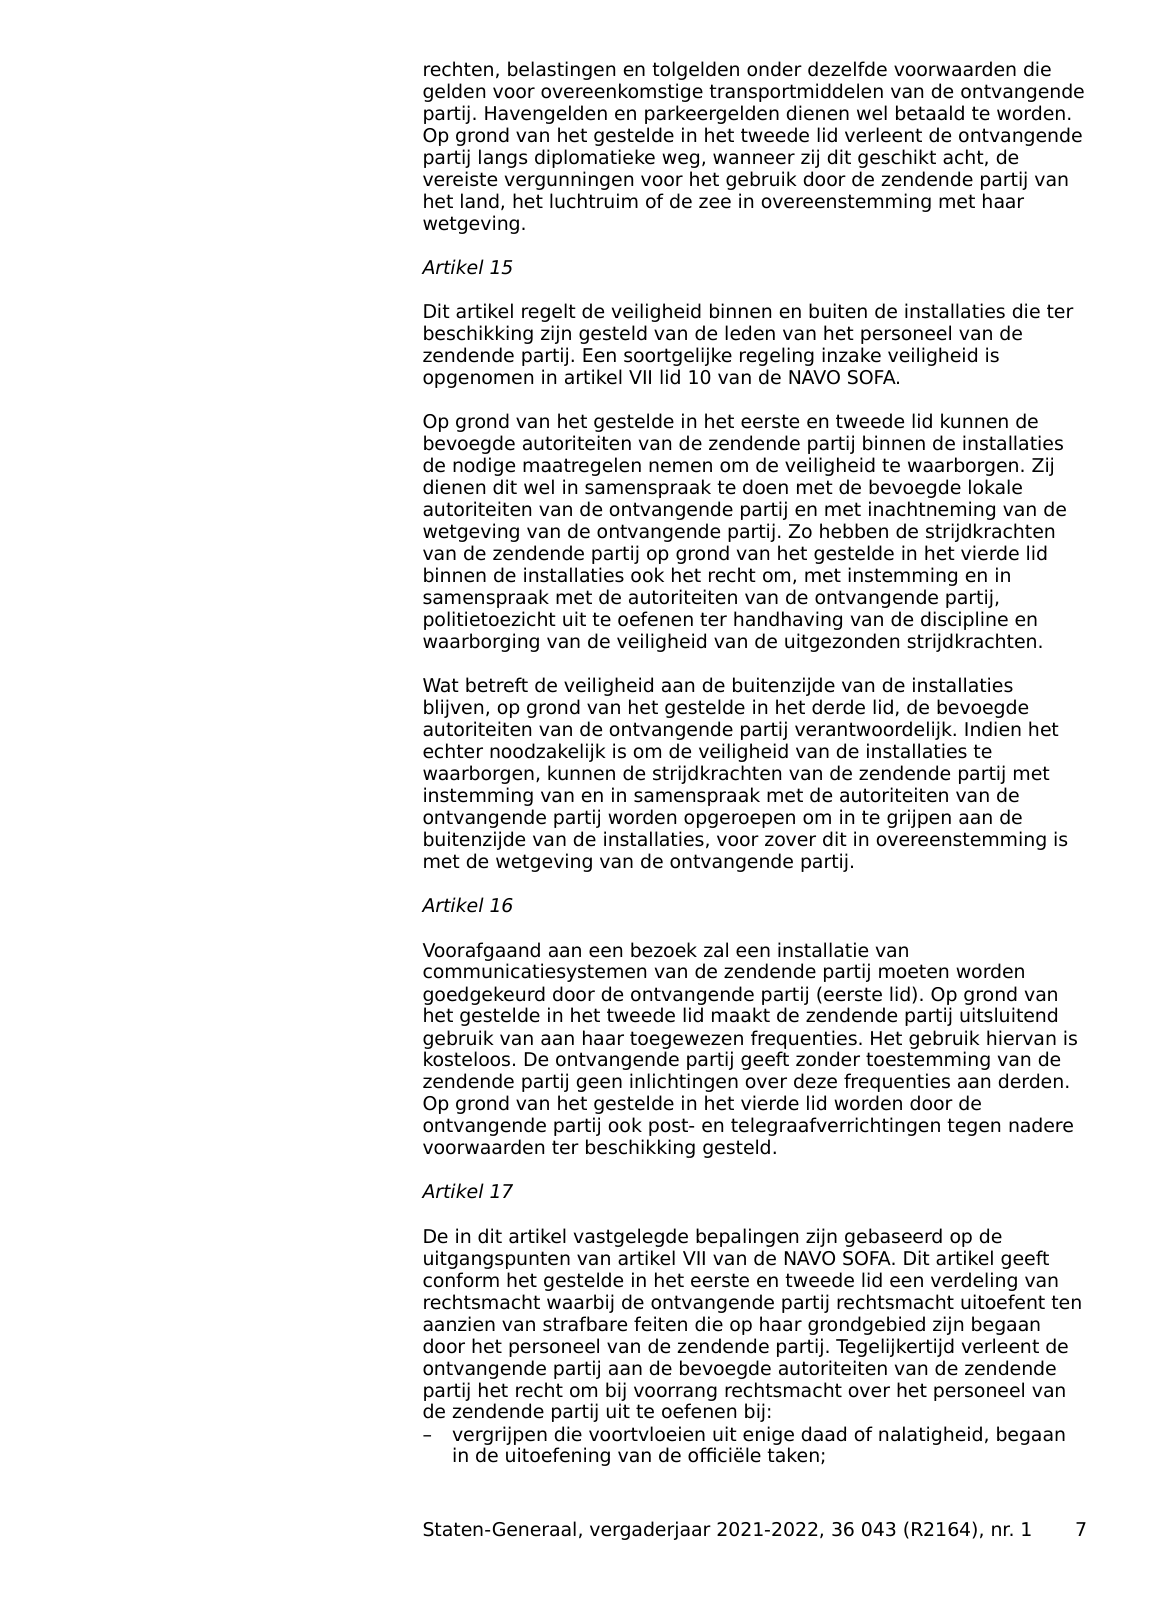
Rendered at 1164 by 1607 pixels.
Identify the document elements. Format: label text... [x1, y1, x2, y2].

subtitle Artikel 17 [422, 1181, 1087, 1203]
subtitle Artikel 16 [422, 895, 1087, 917]
text Op grond van het gestelde in het eerste en tweede lid kunnen de bevoegde autoriteiten van de zendende partij binnen de installaties de nodige maatregelen nemen om de veiligheid te waarborgen. Zij dienen dit wel in samenspraak te doen met de bevoegde lokale autoriteiten van de ontvangende partij en met inachtneming van de wetgeving van de ontvangende partij. Zo hebben de strijdkrachten van de zendende partij op grond van het gestelde in het vierde lid binnen de installaties ook het recht om, met instemming en in samenspraak met de autoriteiten van de ontvangende partij, politietoezicht uit te oefenen ter handhaving van de discipline en waarborging van de veiligheid van de uitgezonden strijdkrachten. [422, 411, 1087, 653]
text rechten, belastingen en tolgelden onder dezelfde voorwaarden die gelden voor overeenkomstige transportmiddelen van de ontvangende partij. Havengelden en parkeergelden dienen wel betaald te worden. Op grond van het gestelde in het tweede lid verleent de ontvangende partij langs diplomatieke weg, wanneer zij dit geschikt acht, de vereiste vergunningen voor het gebruik door de zendende partij van het land, het luchtruim of de zee in overeenstemming met haar wetgeving. [422, 59, 1087, 235]
text – vergrijpen die voortvloeien uit enige daad of nalatigheid, begaan in de uitoefening van de officiële taken; [422, 1423, 1087, 1467]
subtitle Artikel 15 [422, 257, 1087, 279]
text Wat betreft de veiligheid aan de buitenzijde van de installaties blijven, op grond van het gestelde in het derde lid, de bevoegde autoriteiten van de ontvangende partij verantwoordelijk. Indien het echter noodzakelijk is om de veiligheid van de installaties te waarborgen, kunnen de strijdkrachten van de zendende partij met instemming van en in samenspraak met de autoriteiten van de ontvangende partij worden opgeroepen om in te grijpen aan de buitenzijde van de installaties, voor zover dit in overeenstemming is met de wetgeving van de ontvangende partij. [422, 675, 1087, 873]
text De in dit artikel vastgelegde bepalingen zijn gebaseerd op de uitgangspunten van artikel VII van de NAVO SOFA. Dit artikel geeft conform het gestelde in het eerste en tweede lid een verdeling van rechtsmacht waarbij de ontvangende partij rechtsmacht uitoefent ten aanzien van strafbare feiten die op haar grondgebied zijn begaan door het personeel van de zendende partij. Tegelijkertijd verleent de ontvangende partij aan de bevoegde autoriteiten van de zendende partij het recht om bij voorrang rechtsmacht over het personeel van de zendende partij uit te oefenen bij: [422, 1226, 1087, 1423]
text Dit artikel regelt de veiligheid binnen en buiten de installaties die ter beschikking zijn gesteld van de leden van het personeel van de zendende partij. Een soortgelijke regeling inzake veiligheid is opgenomen in artikel VII lid 10 van de NAVO SOFA. [422, 301, 1087, 389]
text Voorafgaand aan een bezoek zal een installatie van communicatiesystemen van de zendende partij moeten worden goedgekeurd door de ontvangende partij (eerste lid). Op grond van het gestelde in het tweede lid maakt de zendende partij uitsluitend gebruik van aan haar toegewezen frequenties. Het gebruik hiervan is kosteloos. De ontvangende partij geeft zonder toestemming van de zendende partij geen inlichtingen over deze frequenties aan derden. Op grond van het gestelde in het vierde lid worden door de ontvangende partij ook post- en telegraafverrichtingen tegen nadere voorwaarden ter beschikking gesteld. [422, 939, 1087, 1159]
